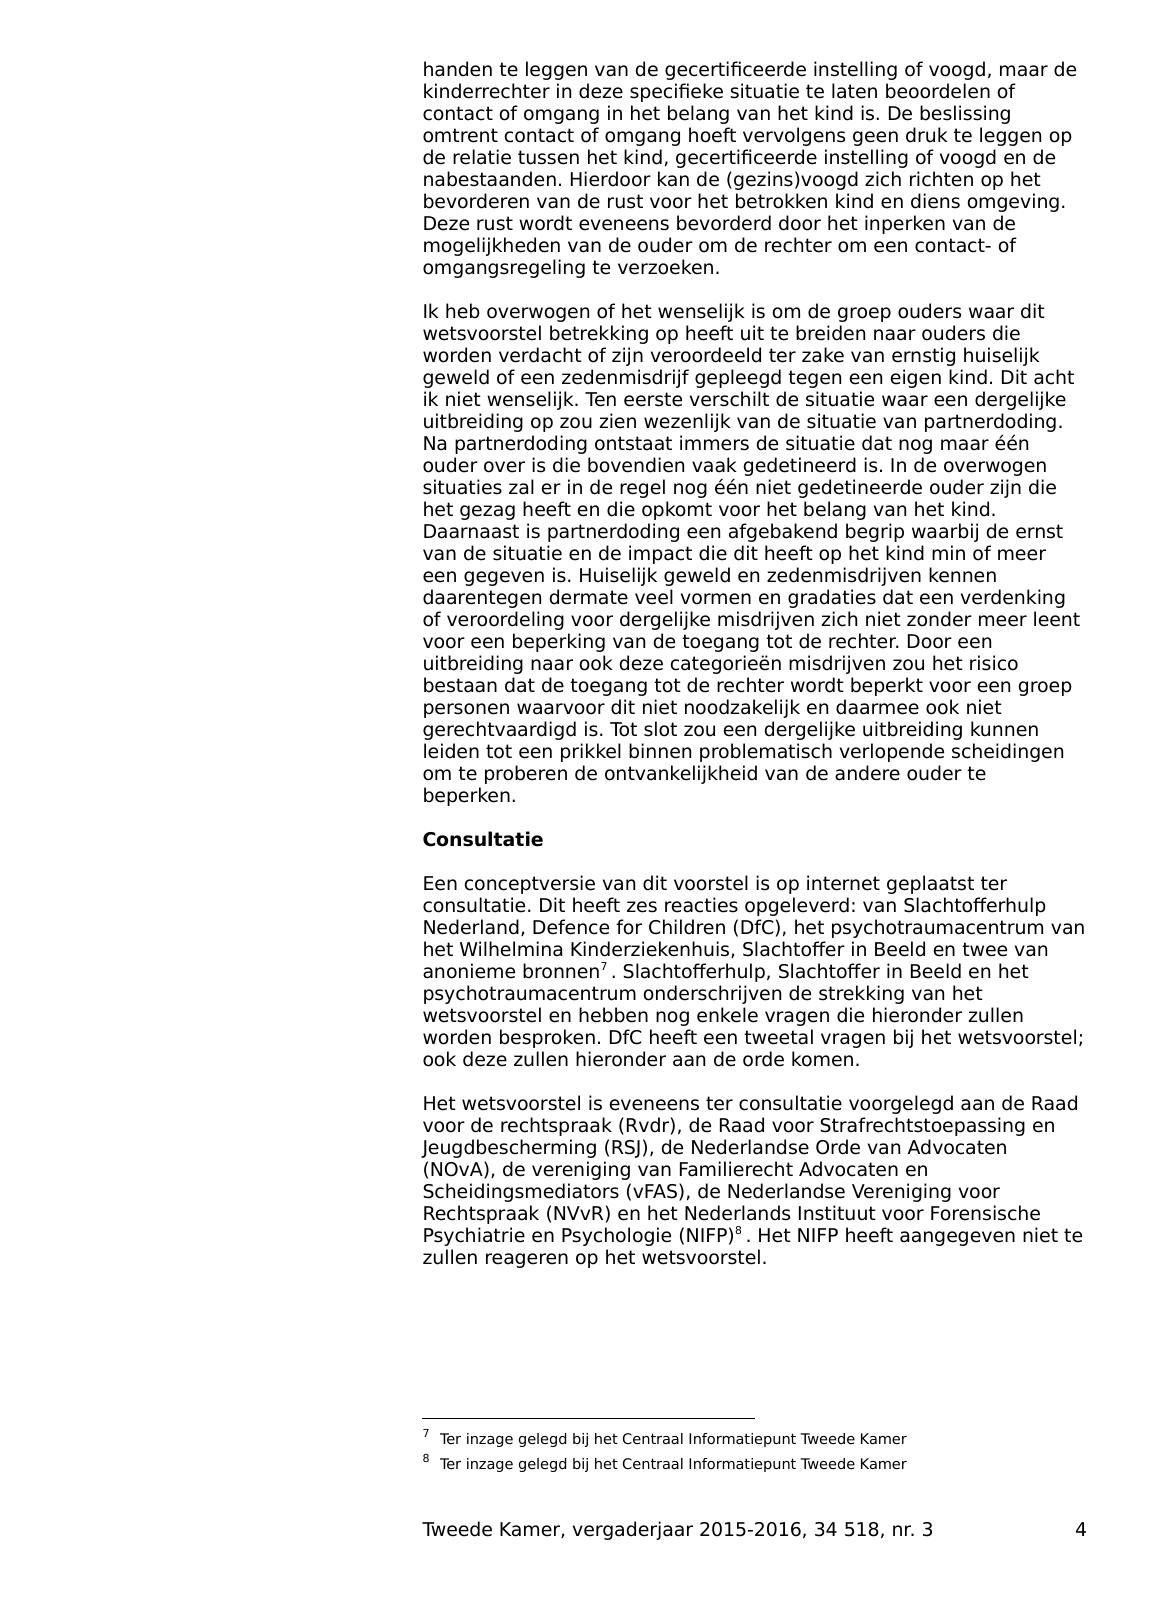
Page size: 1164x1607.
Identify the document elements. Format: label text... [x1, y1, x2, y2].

text Ter inzage gelegd bij het Centraal Informatiepunt Tweede Kamer [422, 1427, 1087, 1449]
text Een conceptversie van dit voorstel is op internet geplaatst ter consultatie. Dit heeft zes reacties opgeleverd: van Slachtofferhulp Nederland, Defence for Children (DfC), het psychotraumacentrum van het Wilhelmina Kinderziekenhuis, Slachtoffer in Beeld en twee van anonieme bronnen. Slachtofferhulp, Slachtoffer in Beeld en het psychotraumacentrum onderschrijven de strekking van het wetsvoorstel en hebben nog enkele vragen die hieronder zullen worden besproken. DfC heeft een tweetal vragen bij het wetsvoorstel; ook deze zullen hieronder aan de orde komen. [422, 873, 1087, 1071]
text Ik heb overwogen of het wenselijk is om de groep ouders waar dit wetsvoorstel betrekking op heeft uit te breiden naar ouders die worden verdacht of zijn veroordeeld ter zake van ernstig huiselijk geweld of een zedenmisdrijf gepleegd tegen een eigen kind. Dit acht ik niet wenselijk. Ten eerste verschilt de situatie waar een dergelijke uitbreiding op zou zien wezenlijk van de situatie van partnerdoding. Na partnerdoding ontstaat immers de situatie dat nog maar één ouder over is die bovendien vaak gedetineerd is. In de overwogen situaties zal er in de regel nog één niet gedetineerde ouder zijn die het gezag heeft en die opkomt voor het belang van het kind. Daarnaast is partnerdoding een afgebakend begrip waarbij de ernst van de situatie en de impact die dit heeft op het kind min of meer een gegeven is. Huiselijk geweld en zedenmisdrijven kennen daarentegen dermate veel vormen en gradaties dat een verdenking of veroordeling voor dergelijke misdrijven zich niet zonder meer leent voor een beperking van de toegang tot de rechter. Door een uitbreiding naar ook deze categorieën misdrijven zou het risico bestaan dat de toegang tot de rechter wordt beperkt voor een groep personen waarvoor dit niet noodzakelijk en daarmee ook niet gerechtvaardigd is. Tot slot zou een dergelijke uitbreiding kunnen leiden tot een prikkel binnen problematisch verlopende scheidingen om te proberen de ontvankelijkheid van de andere ouder te beperken. [422, 301, 1087, 807]
subtitle Consultatie [422, 829, 1087, 851]
text Het wetsvoorstel is eveneens ter consultatie voorgelegd aan de Raad voor de rechtspraak (Rvdr), de Raad voor Strafrechtstoepassing en Jeugdbescherming (RSJ), de Nederlandse Orde van Advocaten (NOvA), de vereniging van Familierecht Advocaten en Scheidingsmediators (vFAS), de Nederlandse Vereniging voor Rechtspraak (NVvR) en het Nederlands Instituut voor Forensische Psychiatrie en Psychologie (NIFP). Het NIFP heeft aangegeven niet te zullen reageren op het wetsvoorstel. [422, 1093, 1087, 1269]
text Ter inzage gelegd bij het Centraal Informatiepunt Tweede Kamer [422, 1452, 1087, 1474]
text handen te leggen van de gecertificeerde instelling of voogd, maar de kinderrechter in deze specifieke situatie te laten beoordelen of contact of omgang in het belang van het kind is. De beslissing omtrent contact of omgang hoeft vervolgens geen druk te leggen op de relatie tussen het kind, gecertificeerde instelling of voogd en de nabestaanden. Hierdoor kan de (gezins)voogd zich richten op het bevorderen van de rust voor het betrokken kind en diens omgeving. Deze rust wordt eveneens bevorderd door het inperken van de mogelijkheden van de ouder om de rechter om een contact- of omgangsregeling te verzoeken. [422, 59, 1087, 279]
